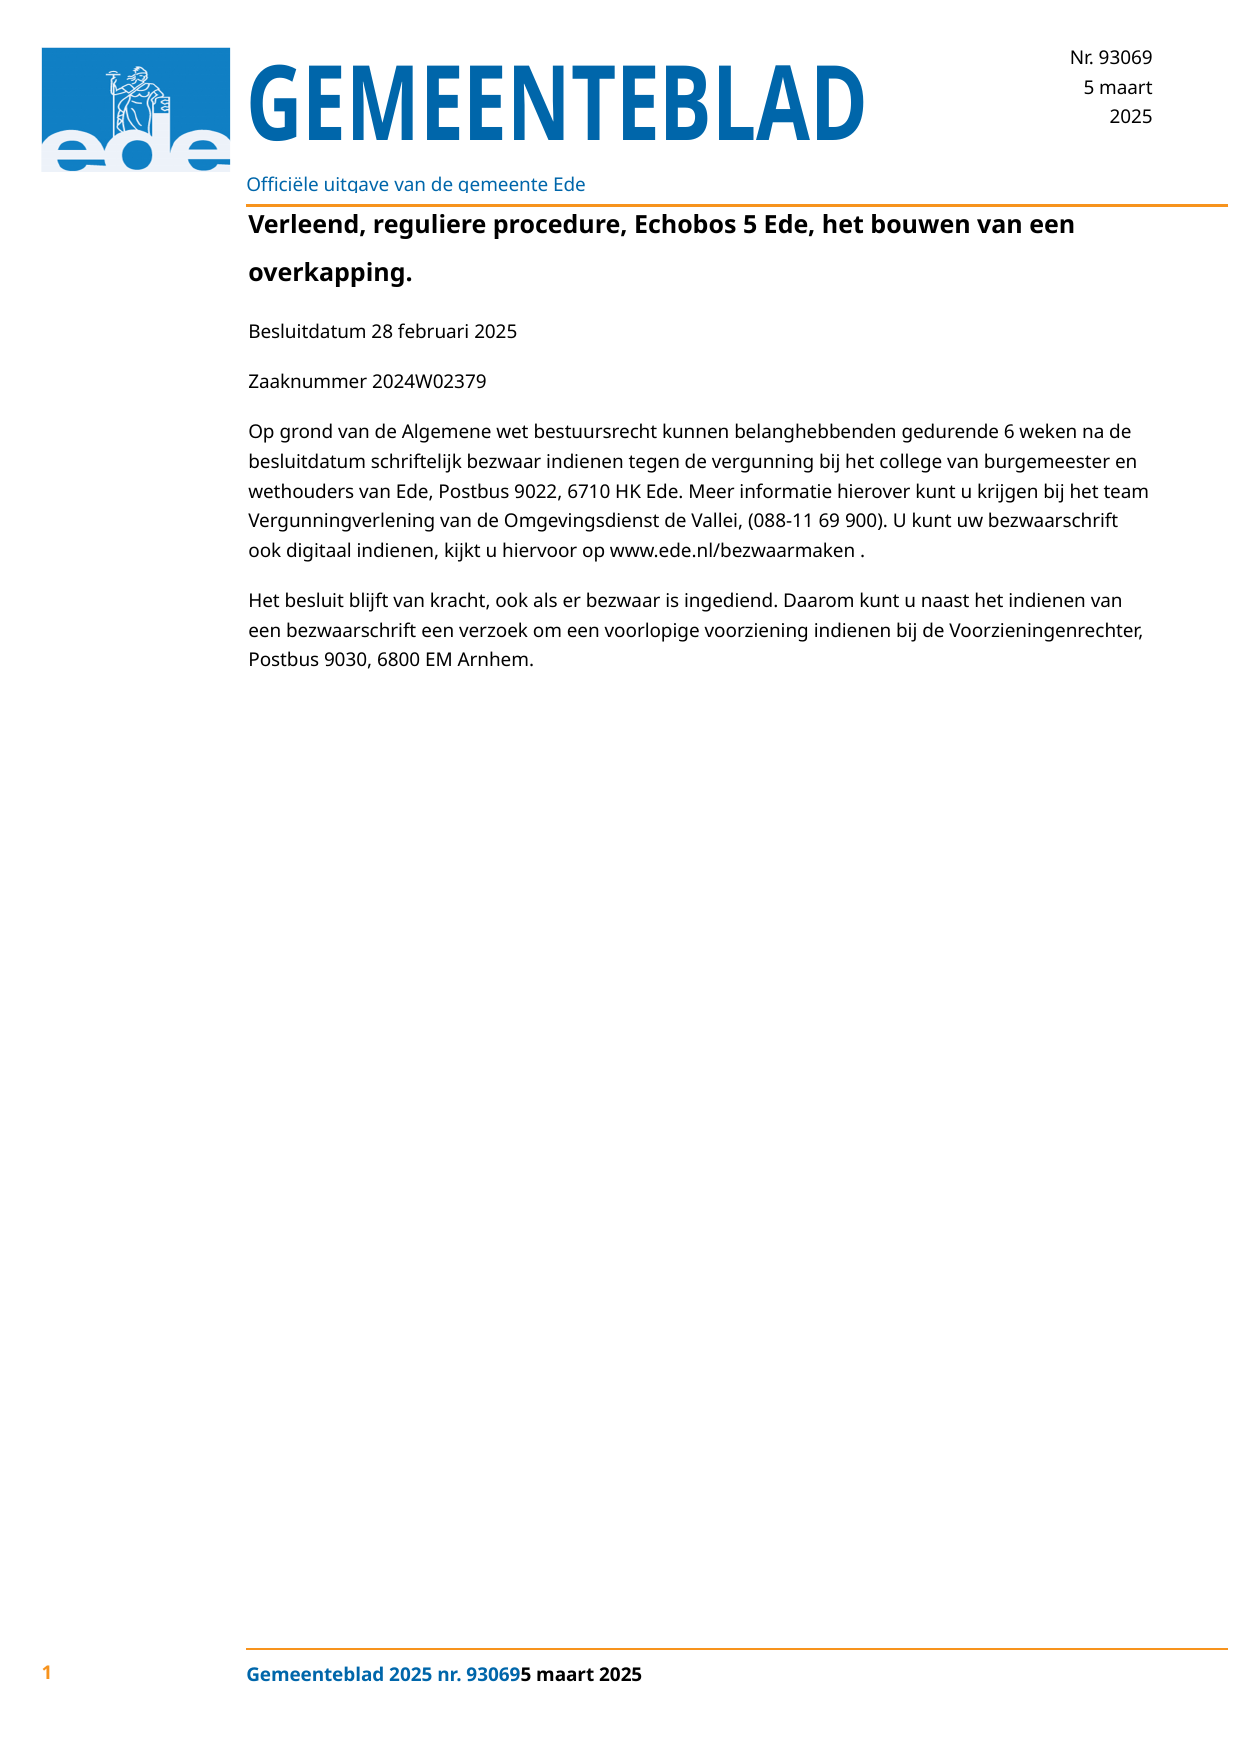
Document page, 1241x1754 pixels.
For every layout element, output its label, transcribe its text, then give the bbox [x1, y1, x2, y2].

text Besluitdatum 28 februari 2025 [248, 318, 1152, 344]
picture [41, 47, 231, 172]
text Op grond van de Algemene wet bestuursrecht kunnen belanghebbenden gedurende 6 weken na de besluitdatum schriftelijk bezwaar indienen tegen de vergunning bij het college van burgemeester en wethouders van Ede, Postbus 9022, 6710 HK Ede. Meer informatie hierover kunt u krijgen bij het team Vergunningverlening van de Omgevingsdienst de Vallei, (088-11 69 900). U kunt uw bezwaarschrift ook digitaal indienen, kijkt u hiervoor op www.ede.nl/bezwaarmaken . [248, 419, 1152, 563]
text Verleend, reguliere procedure, Echobos 5 Ede, het bouwen van een overkapping. [248, 207, 1152, 288]
text Het besluit blijft van kracht, ook als er bezwaar is ingediend. Daarom kunt u naast het indienen van een bezwaarschrift een verzoek om een voorlopige voorziening indienen bij de Voorzieningenrechter, Postbus 9030, 6800 EM Arnhem. [248, 587, 1152, 672]
text Zaaknummer 2024W02379 [248, 368, 1152, 394]
